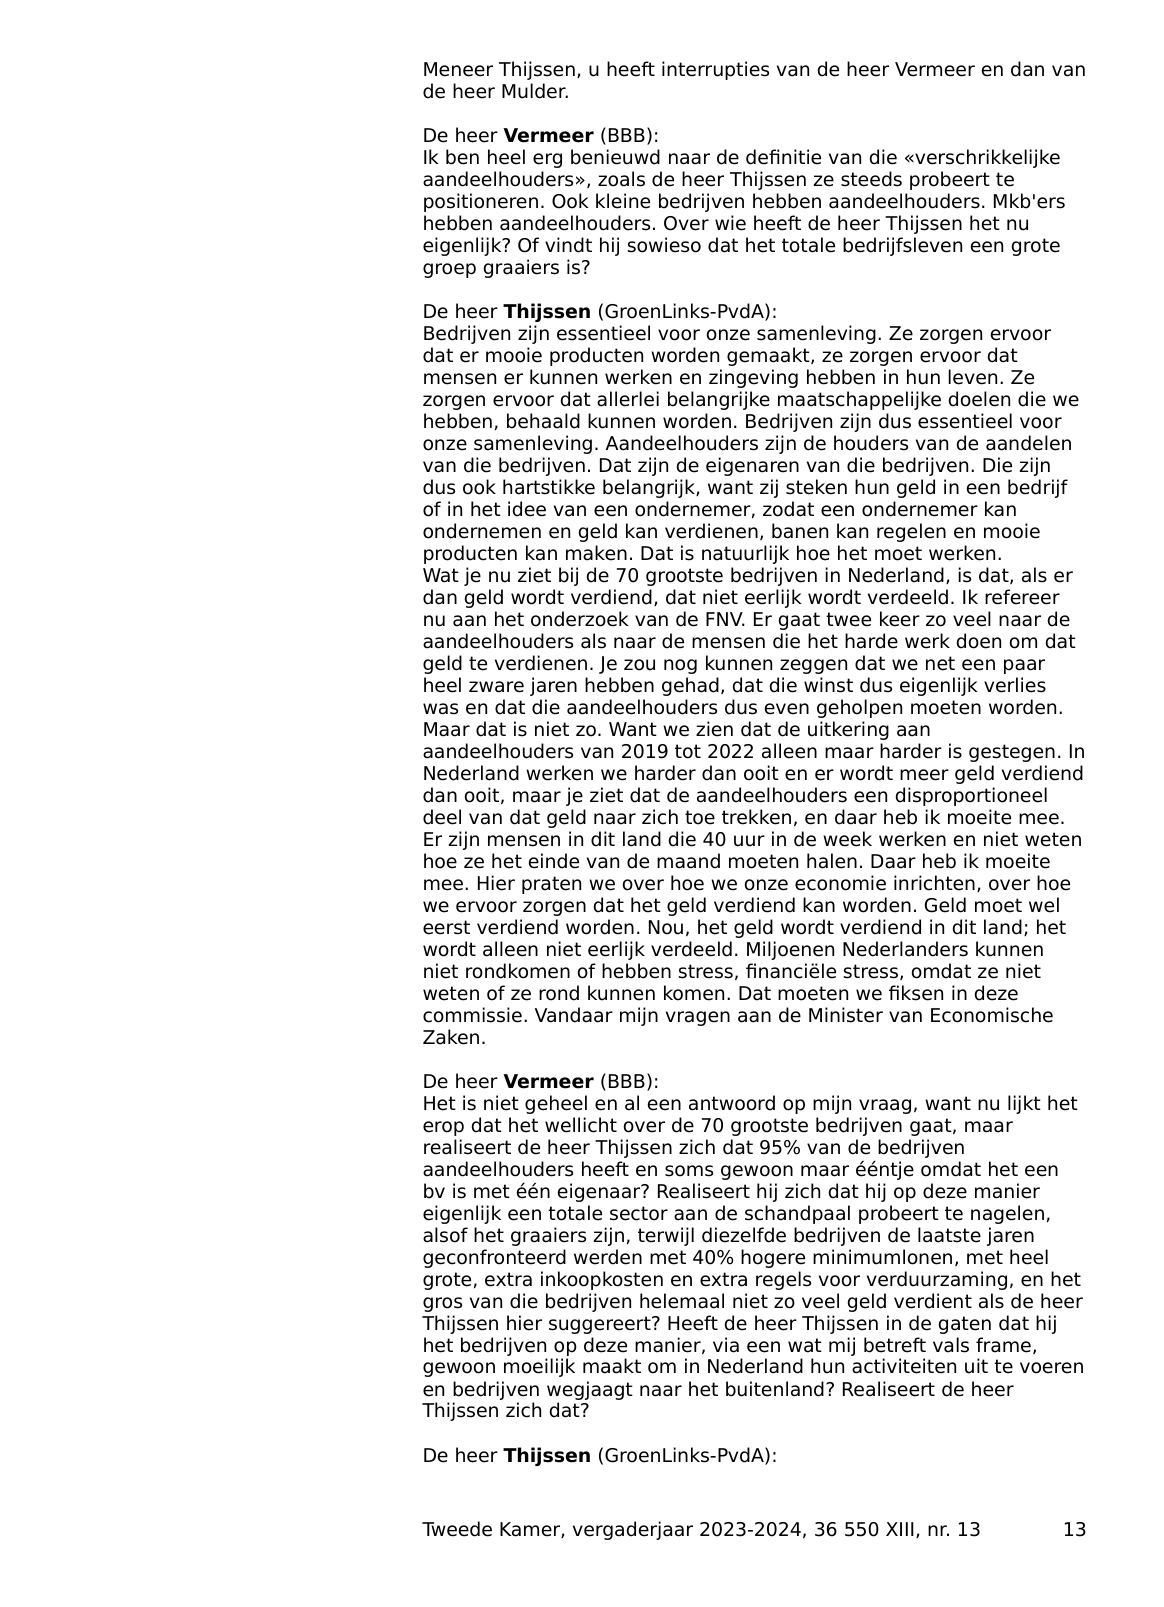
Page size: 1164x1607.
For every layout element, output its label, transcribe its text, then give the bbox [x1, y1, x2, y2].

text De heer Vermeer (BBB): [422, 1071, 1087, 1093]
text Bedrijven zijn essentieel voor onze samenleving. Ze zorgen ervoor dat er mooie producten worden gemaakt, ze zorgen ervoor dat mensen er kunnen werken en zingeving hebben in hun leven. Ze zorgen ervoor dat allerlei belangrijke maatschappelijke doelen die we hebben, behaald kunnen worden. Bedrijven zijn dus essentieel voor onze samenleving. Aandeelhouders zijn de houders van de aandelen van die bedrijven. Dat zijn de eigenaren van die bedrijven. Die zijn dus ook hartstikke belangrijk, want zij steken hun geld in een bedrijf of in het idee van een ondernemer, zodat een ondernemer kan ondernemen en geld kan verdienen, banen kan regelen en mooie producten kan maken. Dat is natuurlijk hoe het moet werken. [422, 323, 1087, 565]
text Ik ben heel erg benieuwd naar de definitie van die «verschrikkelijke aandeelhouders», zoals de heer Thijssen ze steeds probeert te positioneren. Ook kleine bedrijven hebben aandeelhouders. Mkb'ers hebben aandeelhouders. Over wie heeft de heer Thijssen het nu eigenlijk? Of vindt hij sowieso dat het totale bedrijfsleven een grote groep graaiers is? [422, 147, 1087, 279]
text Het is niet geheel en al een antwoord op mijn vraag, want nu lijkt het erop dat het wellicht over de 70 grootste bedrijven gaat, maar realiseert de heer Thijssen zich dat 95% van de bedrijven aandeelhouders heeft en soms gewoon maar ééntje omdat het een bv is met één eigenaar? Realiseert hij zich dat hij op deze manier eigenlijk een totale sector aan de schandpaal probeert te nagelen, alsof het graaiers zijn, terwijl diezelfde bedrijven de laatste jaren geconfronteerd werden met 40% hogere minimumlonen, met heel grote, extra inkoopkosten en extra regels voor verduurzaming, en het gros van die bedrijven helemaal niet zo veel geld verdient als de heer Thijssen hier suggereert? Heeft de heer Thijssen in de gaten dat hij het bedrijven op deze manier, via een wat mij betreft vals frame, gewoon moeilijk maakt om in Nederland hun activiteiten uit te voeren en bedrijven wegjaagt naar het buitenland? Realiseert de heer Thijssen zich dat? [422, 1093, 1087, 1422]
text Meneer Thijssen, u heeft interrupties van de heer Vermeer en dan van de heer Mulder. [422, 59, 1087, 103]
text De heer Thijssen (GroenLinks-PvdA): [422, 1444, 1087, 1467]
text Wat je nu ziet bij de 70 grootste bedrijven in Nederland, is dat, als er dan geld wordt verdiend, dat niet eerlijk wordt verdeeld. Ik refereer nu aan het onderzoek van de FNV. Er gaat twee keer zo veel naar de aandeelhouders als naar de mensen die het harde werk doen om dat geld te verdienen. Je zou nog kunnen zeggen dat we net een paar heel zware jaren hebben gehad, dat die winst dus eigenlijk verlies was en dat die aandeelhouders dus even geholpen moeten worden. Maar dat is niet zo. Want we zien dat de uitkering aan aandeelhouders van 2019 tot 2022 alleen maar harder is gestegen. In Nederland werken we harder dan ooit en er wordt meer geld verdiend dan ooit, maar je ziet dat de aandeelhouders een disproportioneel deel van dat geld naar zich toe trekken, en daar heb ik moeite mee. Er zijn mensen in dit land die 40 uur in de week werken en niet weten hoe ze het einde van de maand moeten halen. Daar heb ik moeite mee. Hier praten we over hoe we onze economie inrichten, over hoe we ervoor zorgen dat het geld verdiend kan worden. Geld moet wel eerst verdiend worden. Nou, het geld wordt verdiend in dit land; het wordt alleen niet eerlijk verdeeld. Miljoenen Nederlanders kunnen niet rondkomen of hebben stress, financiële stress, omdat ze niet weten of ze rond kunnen komen. Dat moeten we fiksen in deze commissie. Vandaar mijn vragen aan de Minister van Economische Zaken. [422, 565, 1087, 1048]
text De heer Thijssen (GroenLinks-PvdA): [422, 301, 1087, 323]
text De heer Vermeer (BBB): [422, 125, 1087, 147]
